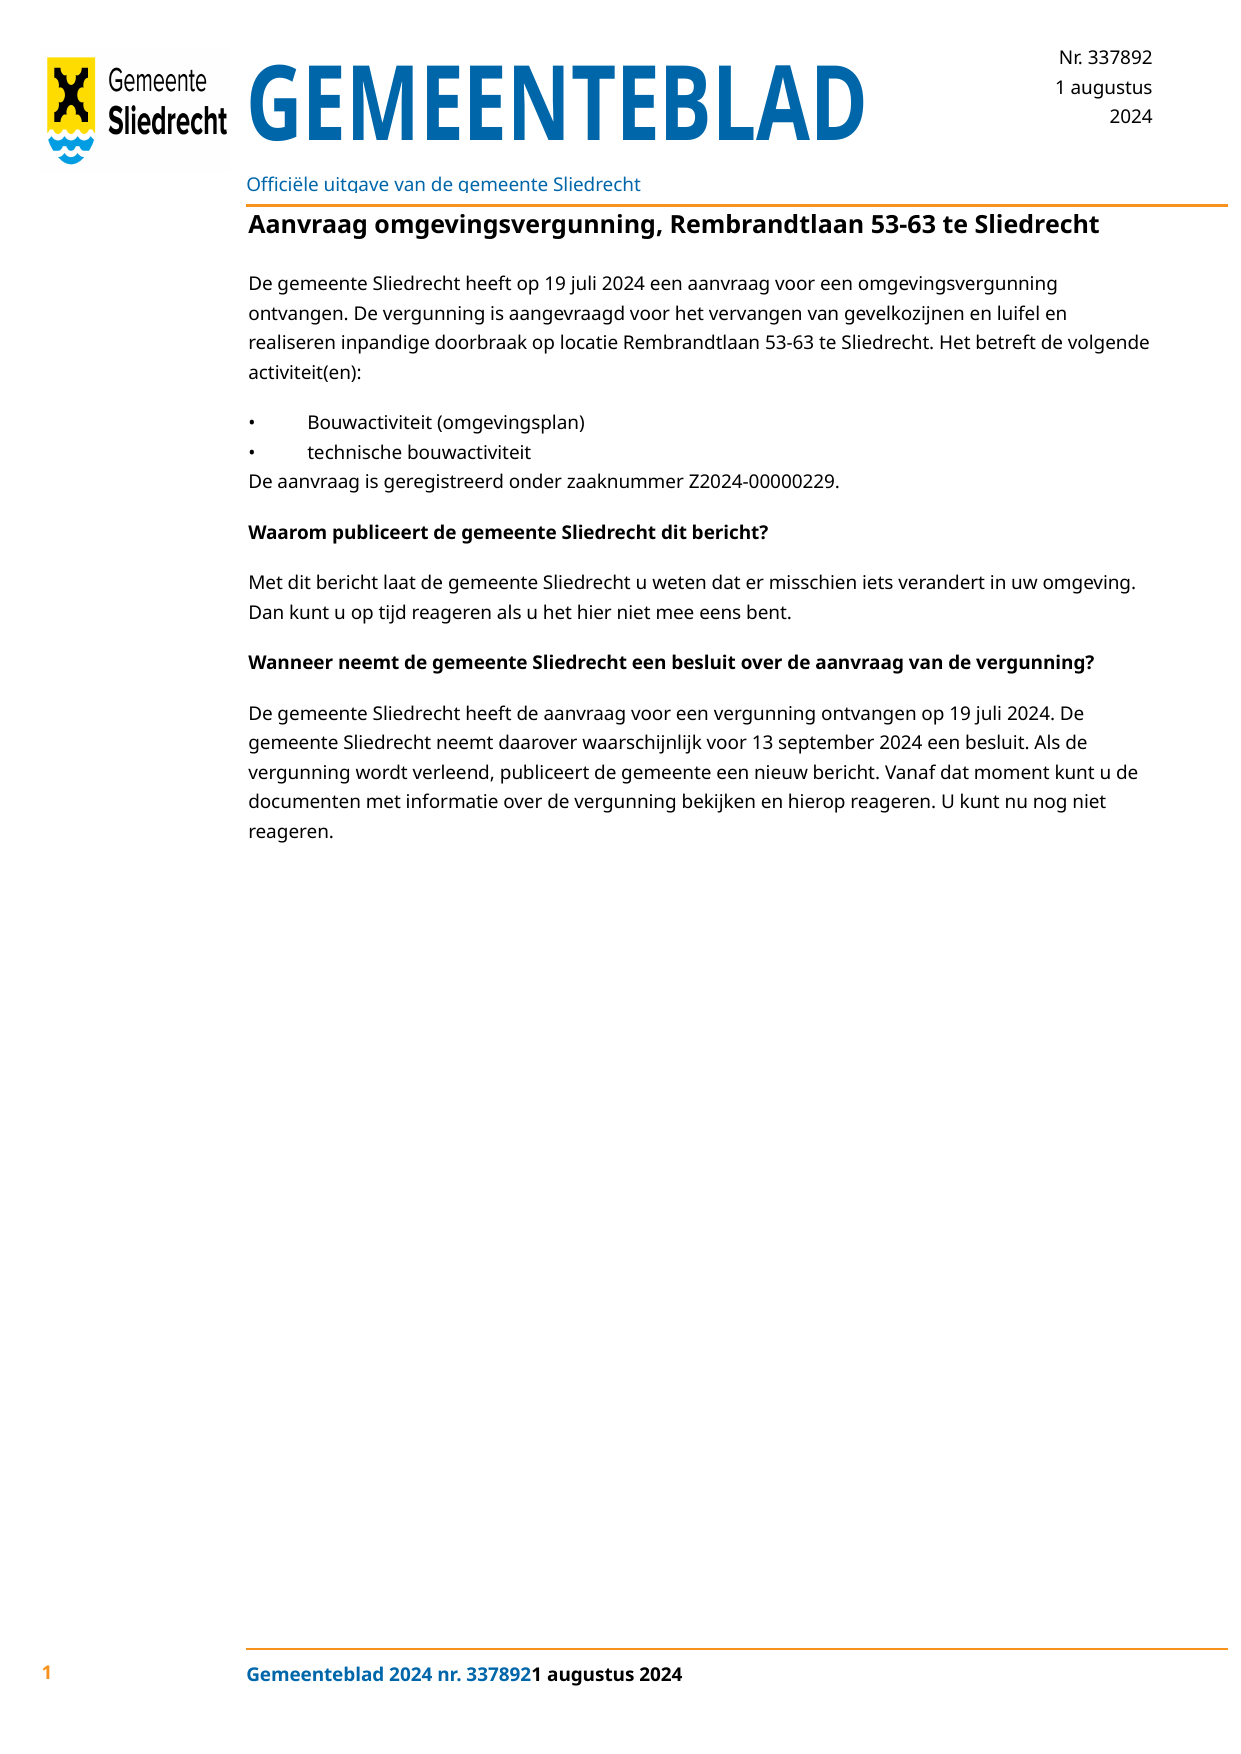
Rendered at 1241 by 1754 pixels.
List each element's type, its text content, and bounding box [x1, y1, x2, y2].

text De gemeente Sliedrecht heeft op 19 juli 2024 een aanvraag voor een omgevingsvergunning ontvangen. De vergunning is aangevraagd voor het vervangen van gevelkozijnen en luifel en realiseren inpandige doorbraak op locatie Rembrandtlaan 53-63 te Sliedrecht. Het betreft de volgende activiteit(en): [248, 270, 1152, 385]
text Met dit bericht laat de gemeente Sliedrecht u weten dat er misschien iets verandert in uw omgeving. Dan kunt u op tijd reageren als u het hier niet mee eens bent. [248, 569, 1152, 625]
text Waarom publiceert de gemeente Sliedrecht dit bericht? [248, 519, 1152, 545]
text De gemeente Sliedrecht heeft de aanvraag voor een vergunning ontvangen op 19 juli 2024. De gemeente Sliedrecht neemt daarover waarschijnlijk voor 13 september 2024 een besluit. Als de vergunning wordt verleend, publiceert de gemeente een nieuw bericht. Vanaf dat moment kunt u de documenten met informatie over de vergunning bekijken en hierop reageren. U kunt nu nog niet reageren. [248, 700, 1152, 844]
list technische bouwactiviteit [248, 439, 1152, 465]
text Wanneer neemt de gemeente Sliedrecht een besluit over de aanvraag van de vergunning? [248, 649, 1152, 675]
picture [41, 47, 231, 172]
text Aanvraag omgevingsvergunning, Rembrandtlaan 53-63 te Sliedrecht [248, 207, 1152, 241]
text De aanvraag is geregistreerd onder zaaknummer Z2024-00000229. [248, 469, 1152, 494]
list Bouwactiviteit (omgevingsplan) [248, 409, 1152, 435]
